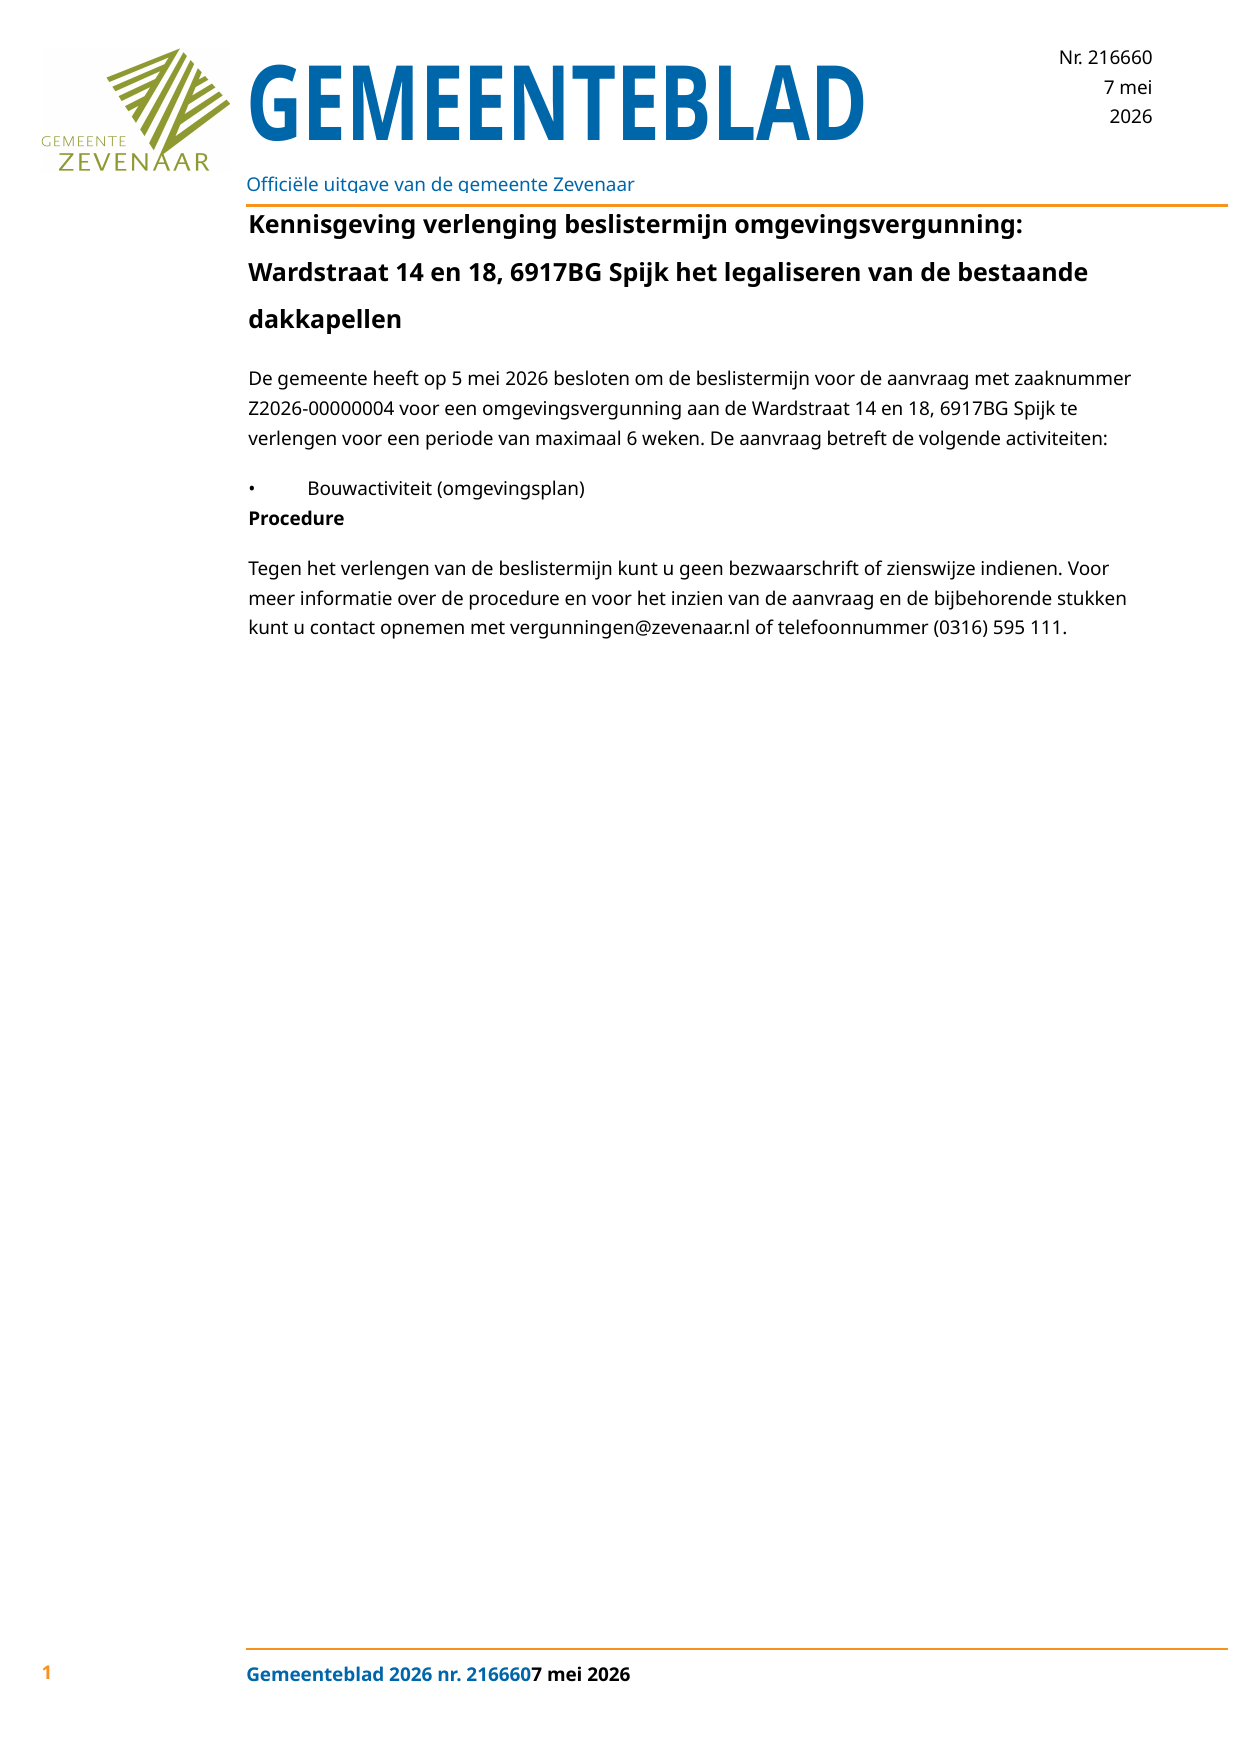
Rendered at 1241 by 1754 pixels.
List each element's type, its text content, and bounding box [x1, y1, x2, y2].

text Kennisgeving verlenging beslistermijn omgevingsvergunning: Wardstraat 14 en 18, 6917BG Spijk het legaliseren van de bestaande dakkapellen [248, 207, 1152, 336]
text Tegen het verlengen van de beslistermijn kunt u geen bezwaarschrift of zienswijze indienen. Voor meer informatie over de procedure en voor het inzien van de aanvraag en de bijbehorende stukken kunt u contact opnemen met vergunningen@zevenaar.nl of telefoonnummer (0316) 595 111. [248, 555, 1152, 640]
picture [41, 47, 231, 172]
text De gemeente heeft op 5 mei 2026 besloten om de beslistermijn voor de aanvraag met zaaknummer Z2026-00000004 voor een omgevingsvergunning aan de Wardstraat 14 en 18, 6917BG Spijk te verlengen voor een periode van maximaal 6 weken. De aanvraag betreft de volgende activiteiten: [248, 366, 1152, 450]
list Bouwactiviteit (omgevingsplan) [248, 475, 1152, 501]
text Procedure [248, 505, 1152, 530]
